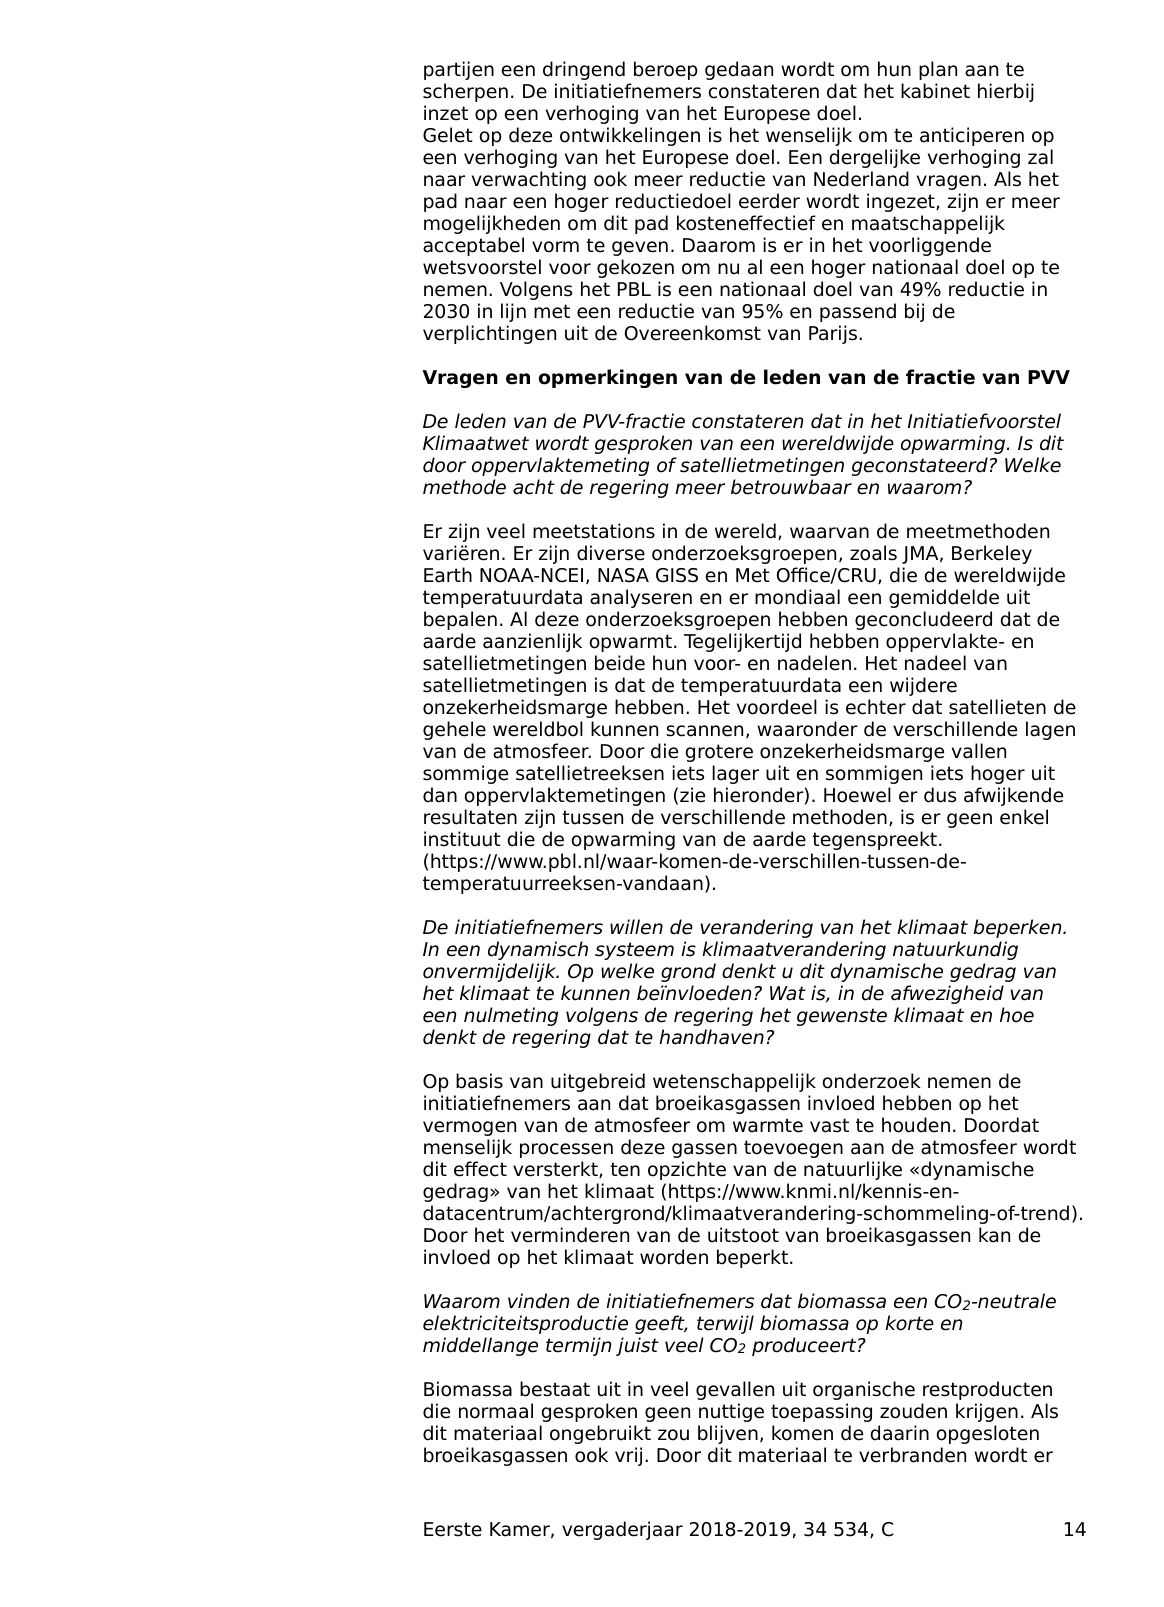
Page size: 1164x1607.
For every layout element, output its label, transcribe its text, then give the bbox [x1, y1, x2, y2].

text Er zijn veel meetstations in de wereld, waarvan de meetmethoden variëren. Er zijn diverse onderzoeksgroepen, zoals JMA, Berkeley Earth NOAA-NCEI, NASA GISS en Met Office/CRU, die de wereldwijde temperatuurdata analyseren en er mondiaal een gemiddelde uit bepalen. Al deze onderzoeksgroepen hebben geconcludeerd dat de aarde aanzienlijk opwarmt. Tegelijkertijd hebben oppervlakte- en satellietmetingen beide hun voor- en nadelen. Het nadeel van satellietmetingen is dat de temperatuurdata een wijdere onzekerheidsmarge hebben. Het voordeel is echter dat satellieten de gehele wereldbol kunnen scannen, waaronder de verschillende lagen van de atmosfeer. Door die grotere onzekerheidsmarge vallen sommige satellietreeksen iets lager uit en sommigen iets hoger uit dan oppervlaktemetingen (zie hieronder). Hoewel er dus afwijkende resultaten zijn tussen de verschillende methoden, is er geen enkel instituut die de opwarming van de aarde tegenspreekt. (https://www.pbl.nl/waar-komen-de-verschillen-tussen-de-temperatuurreeksen-vandaan). [422, 521, 1087, 895]
text Op basis van uitgebreid wetenschappelijk onderzoek nemen de initiatiefnemers aan dat broeikasgassen invloed hebben op het vermogen van de atmosfeer om warmte vast te houden. Doordat menselijk processen deze gassen toevoegen aan de atmosfeer wordt dit effect versterkt, ten opzichte van de natuurlijke «dynamische gedrag» van het klimaat (https://www.knmi.nl/kennis-en-datacentrum/achtergrond/klimaatverandering-schommeling-of-trend). Door het verminderen van de uitstoot van broeikasgassen kan de invloed op het klimaat worden beperkt. [422, 1071, 1087, 1269]
text Waarom vinden de initiatiefnemers dat biomassa een CO2-neutrale elektriciteitsproductie geeft, terwijl biomassa op korte en middellange termijn juist veel CO2 produceert? [422, 1291, 1087, 1357]
subtitle Vragen en opmerkingen van de leden van de fractie van PVV [422, 367, 1087, 389]
text Biomassa bestaat uit in veel gevallen uit organische restproducten die normaal gesproken geen nuttige toepassing zouden krijgen. Als dit materiaal ongebruikt zou blijven, komen de daarin opgesloten broeikasgassen ook vrij. Door dit materiaal te verbranden wordt er [422, 1379, 1087, 1467]
text De initiatiefnemers willen de verandering van het klimaat beperken. In een dynamisch systeem is klimaatverandering natuurkundig onvermijdelijk. Op welke grond denkt u dit dynamische gedrag van het klimaat te kunnen beïnvloeden? Wat is, in de afwezigheid van een nulmeting volgens de regering het gewenste klimaat en hoe denkt de regering dat te handhaven? [422, 917, 1087, 1049]
text De leden van de PVV-fractie constateren dat in het Initiatiefvoorstel Klimaatwet wordt gesproken van een wereldwijde opwarming. Is dit door oppervlaktemeting of satellietmetingen geconstateerd? Welke methode acht de regering meer betrouwbaar en waarom? [422, 411, 1087, 499]
text partijen een dringend beroep gedaan wordt om hun plan aan te scherpen. De initiatiefnemers constateren dat het kabinet hierbij inzet op een verhoging van het Europese doel. [422, 59, 1087, 125]
text Gelet op deze ontwikkelingen is het wenselijk om te anticiperen op een verhoging van het Europese doel. Een dergelijke verhoging zal naar verwachting ook meer reductie van Nederland vragen. Als het pad naar een hoger reductiedoel eerder wordt ingezet, zijn er meer mogelijkheden om dit pad kosteneffectief en maatschappelijk acceptabel vorm te geven. Daarom is er in het voorliggende wetsvoorstel voor gekozen om nu al een hoger nationaal doel op te nemen. Volgens het PBL is een nationaal doel van 49% reductie in 2030 in lijn met een reductie van 95% en passend bij de verplichtingen uit de Overeenkomst van Parijs. [422, 125, 1087, 345]
